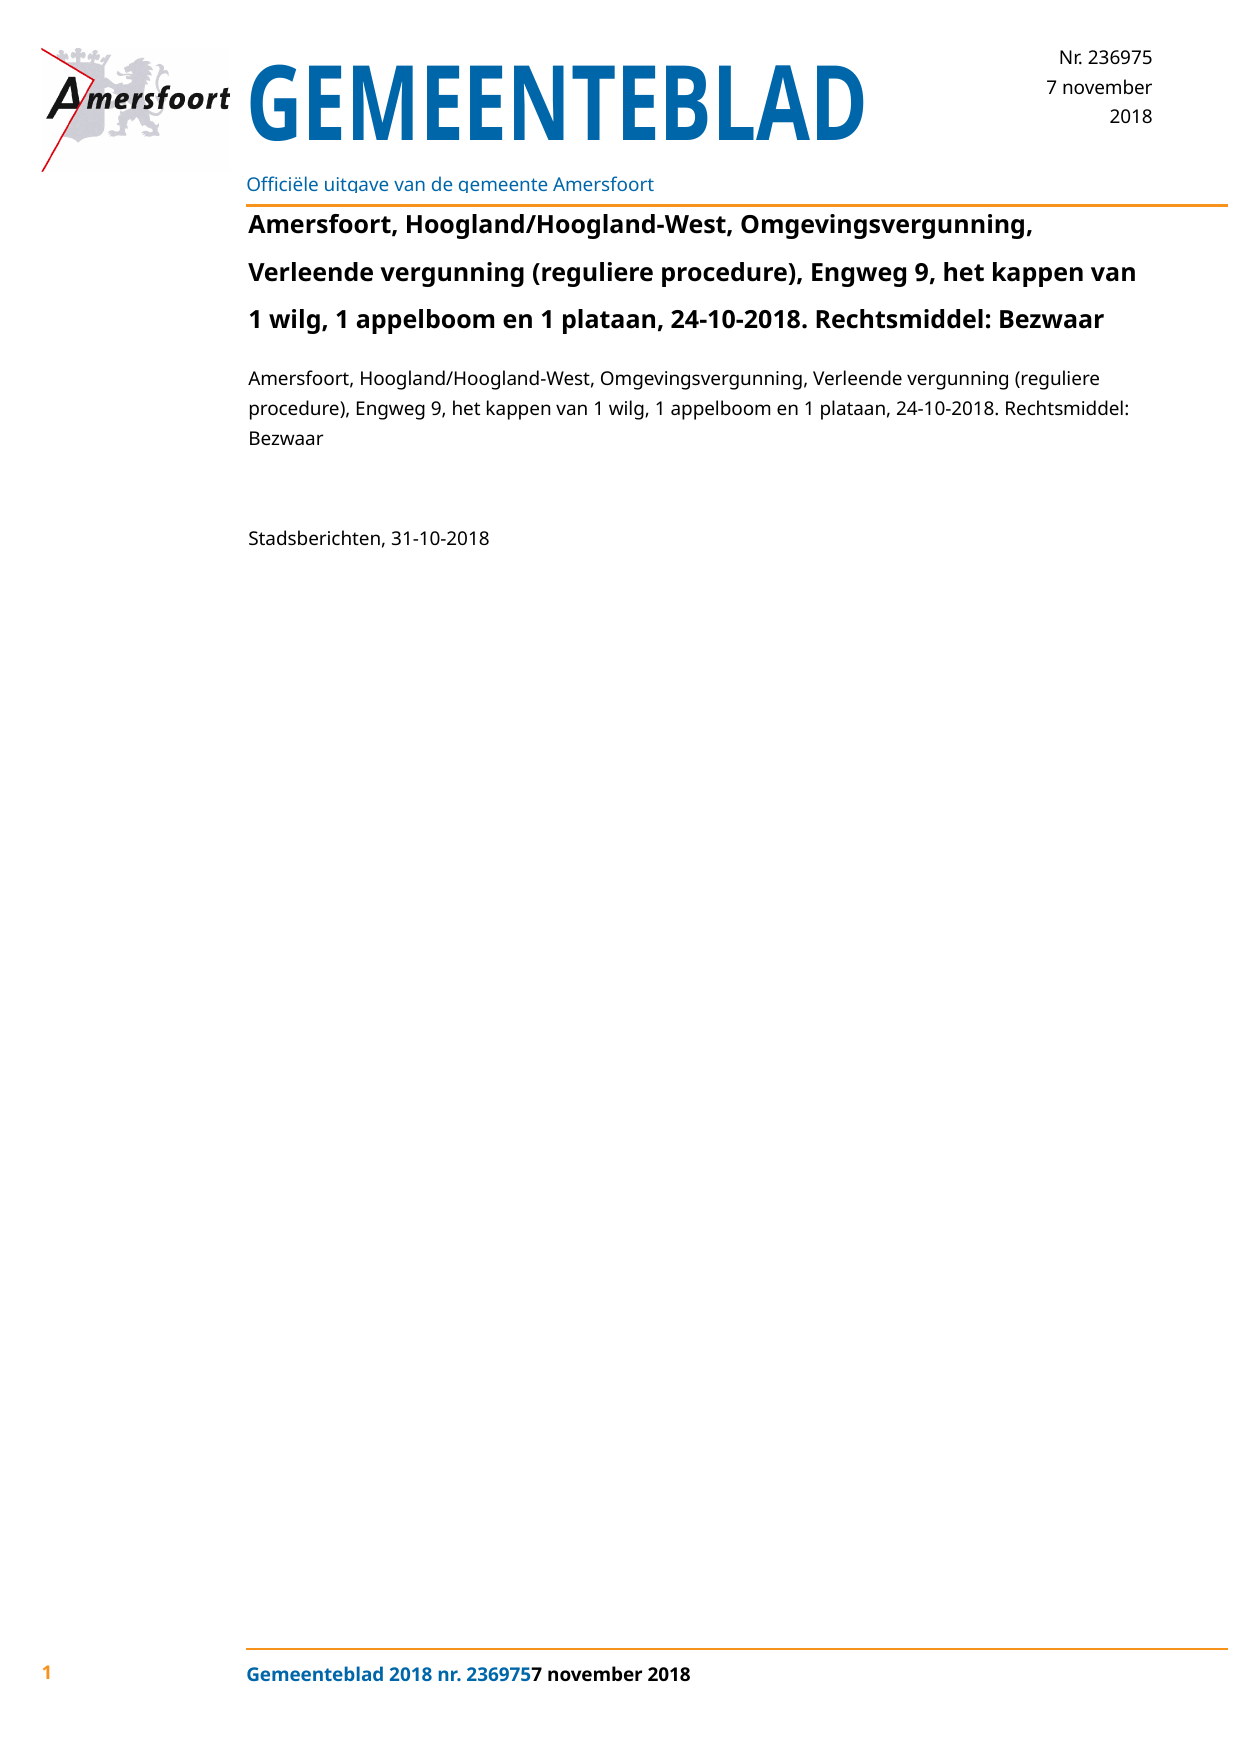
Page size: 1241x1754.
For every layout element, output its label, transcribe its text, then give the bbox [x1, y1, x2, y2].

text Amersfoort, Hoogland/Hoogland-West, Omgevingsvergunning, Verleende vergunning (reguliere procedure), Engweg 9, het kappen van 1 wilg, 1 appelboom en 1 plataan, 24-10-2018. Rechtsmiddel: Bezwaar [248, 207, 1152, 336]
picture [41, 47, 231, 172]
text Stadsberichten, 31-10-2018 [248, 526, 1152, 551]
text Amersfoort, Hoogland/Hoogland-West, Omgevingsvergunning, Verleende vergunning (reguliere procedure), Engweg 9, het kappen van 1 wilg, 1 appelboom en 1 plataan, 24-10-2018. Rechtsmiddel: Bezwaar [248, 366, 1152, 450]
